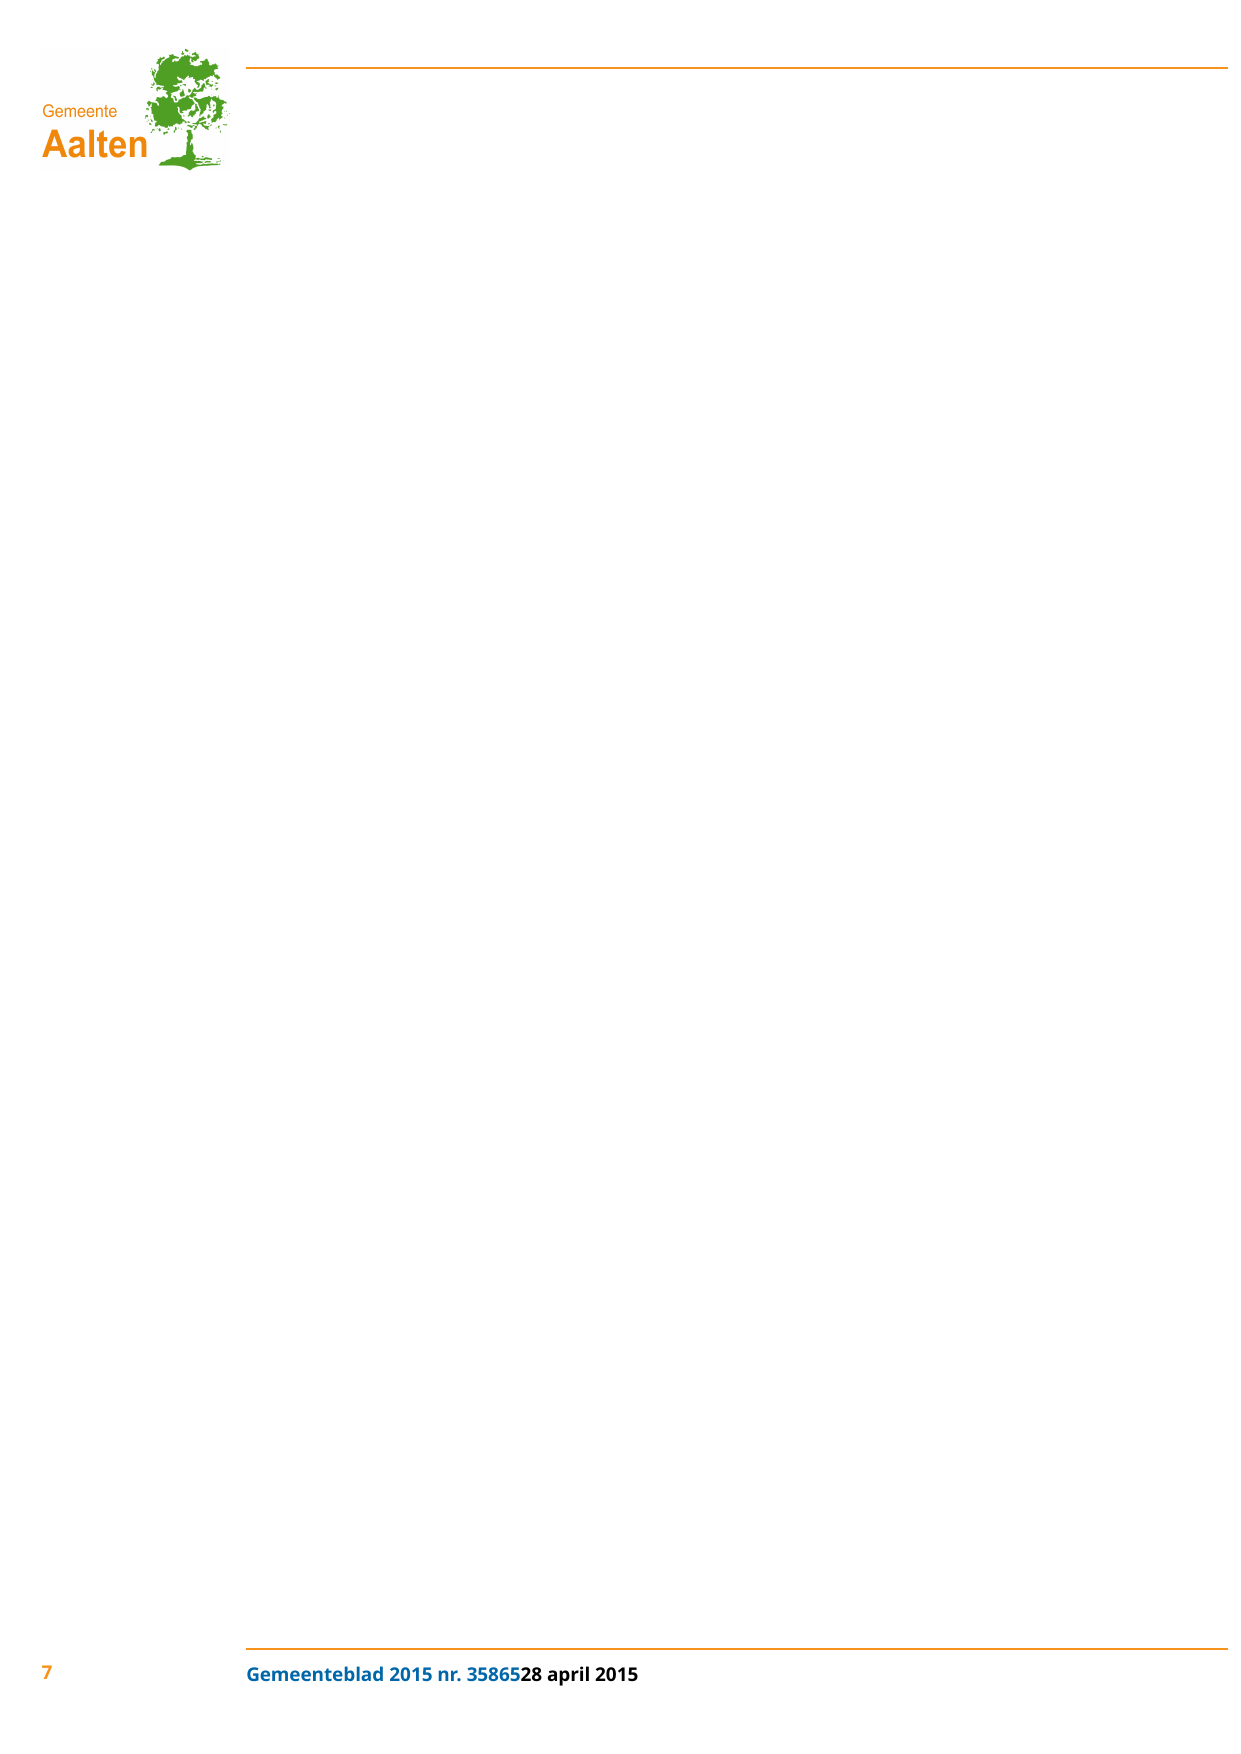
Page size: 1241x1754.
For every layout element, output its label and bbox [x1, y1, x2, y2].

picture [41, 47, 231, 172]
